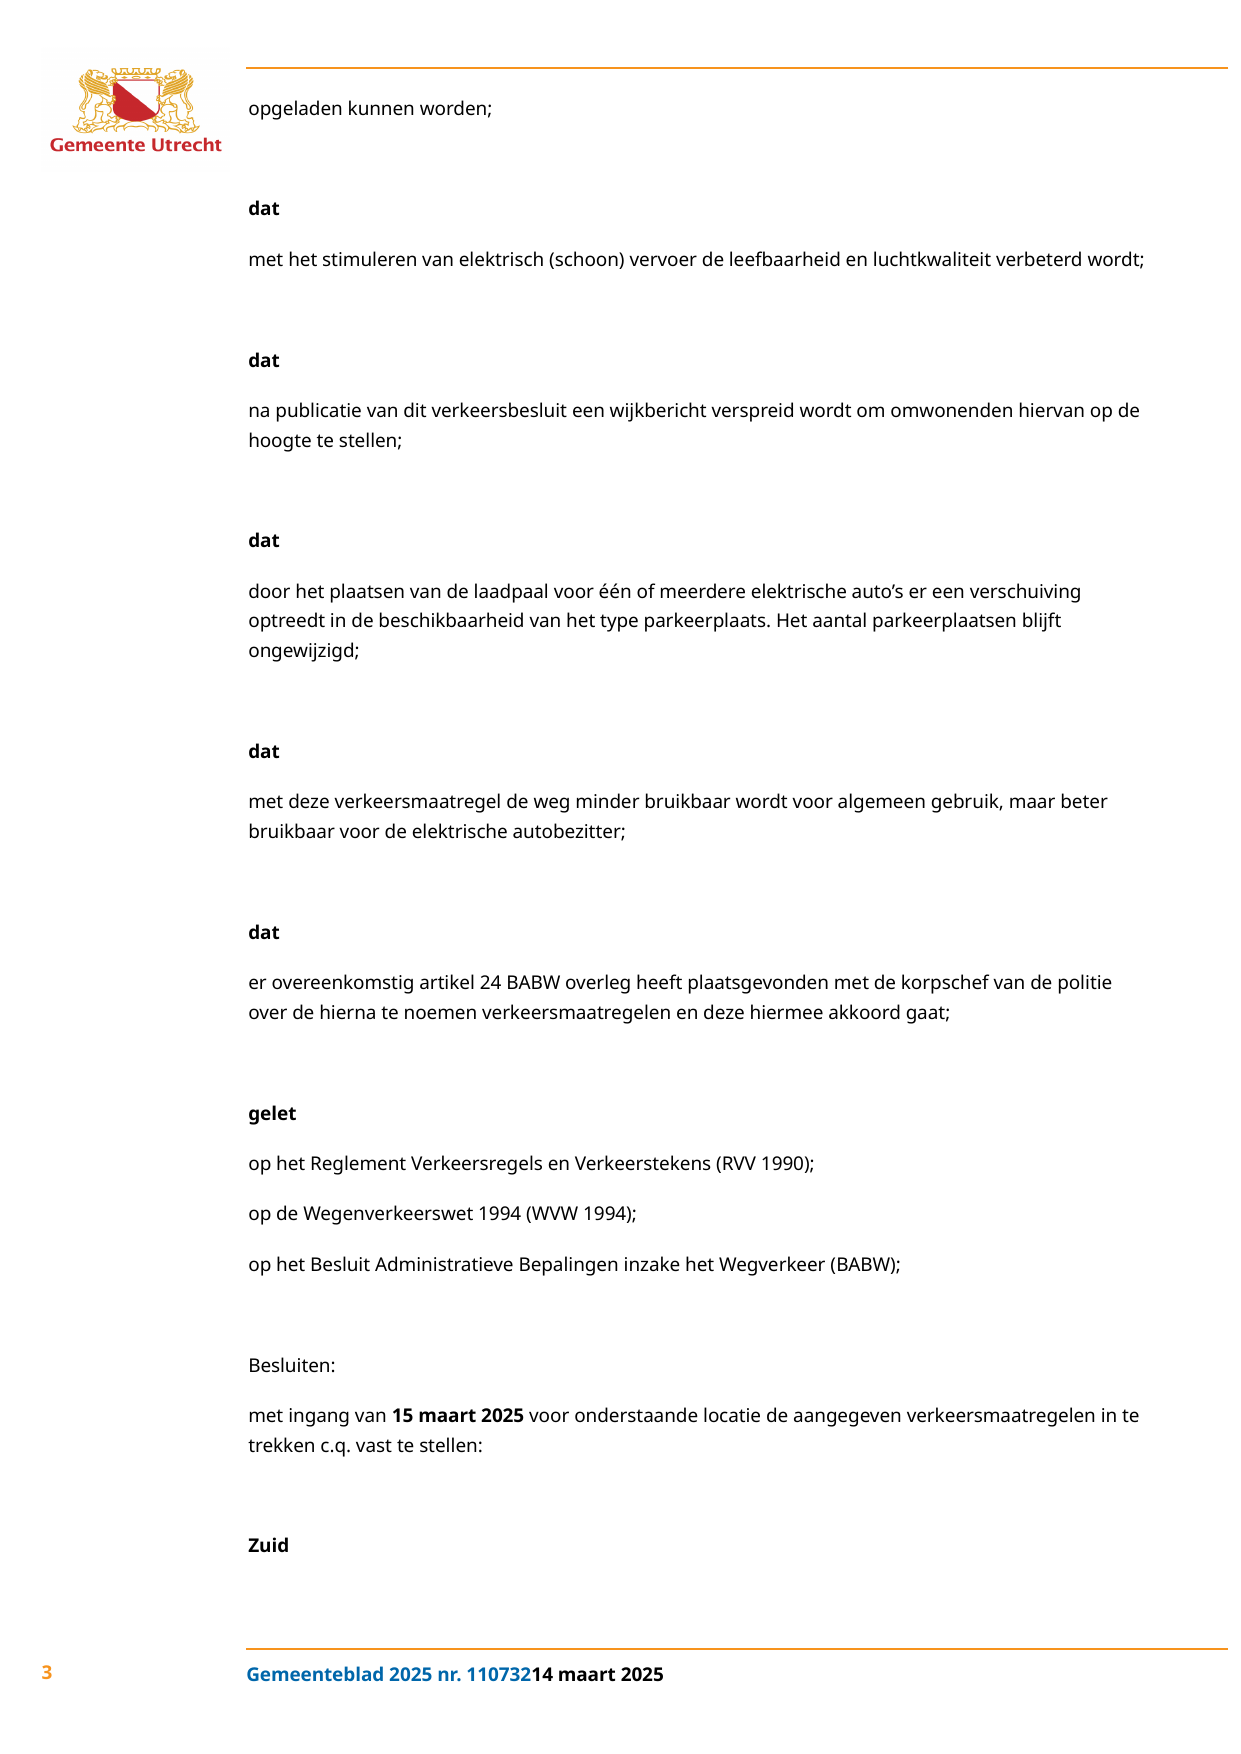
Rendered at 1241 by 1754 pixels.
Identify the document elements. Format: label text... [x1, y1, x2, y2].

text opgeladen kunnen worden; [248, 95, 1152, 121]
text gelet [248, 1100, 1152, 1126]
text dat [248, 196, 1152, 221]
text op het Besluit Administratieve Bepalingen inzake het Wegverkeer (BABW); [248, 1251, 1152, 1277]
text dat [248, 528, 1152, 553]
text er overeenkomstig artikel 24 BABW overleg heeft plaatsgevonden met de korpschef van de politie over de hierna te noemen verkeersmaatregelen en deze hiermee akkoord gaat; [248, 969, 1152, 1025]
text door het plaatsen van de laadpaal voor één of meerdere elektrische auto’s er een verschuiving optreedt in de beschikbaarheid van het type parkeerplaats. Het aantal parkeerplaatsen blijft ongewijzigd; [248, 578, 1152, 663]
text dat [248, 738, 1152, 764]
text met ingang van 15 maart 2025 voor onderstaande locatie de aangegeven verkeersmaatregelen in te trekken c.q. vast te stellen: [248, 1402, 1152, 1458]
text dat [248, 919, 1152, 945]
text op het Reglement Verkeersregels en Verkeerstekens (RVV 1990); [248, 1150, 1152, 1176]
text met het stimuleren van elektrisch (schoon) vervoer de leefbaarheid en luchtkwaliteit verbeterd wordt; [248, 246, 1152, 272]
text na publicatie van dit verkeersbesluit een wijkbericht verspreid wordt om omwonenden hiervan op de hoogte te stellen; [248, 397, 1152, 453]
text Zuid [248, 1533, 1152, 1558]
text met deze verkeersmaatregel de weg minder bruikbaar wordt voor algemeen gebruik, maar beter bruikbaar voor de elektrische autobezitter; [248, 788, 1152, 844]
text op de Wegenverkeerswet 1994 (WVW 1994); [248, 1201, 1152, 1226]
text Besluiten: [248, 1352, 1152, 1378]
picture [41, 47, 231, 172]
text dat [248, 347, 1152, 373]
